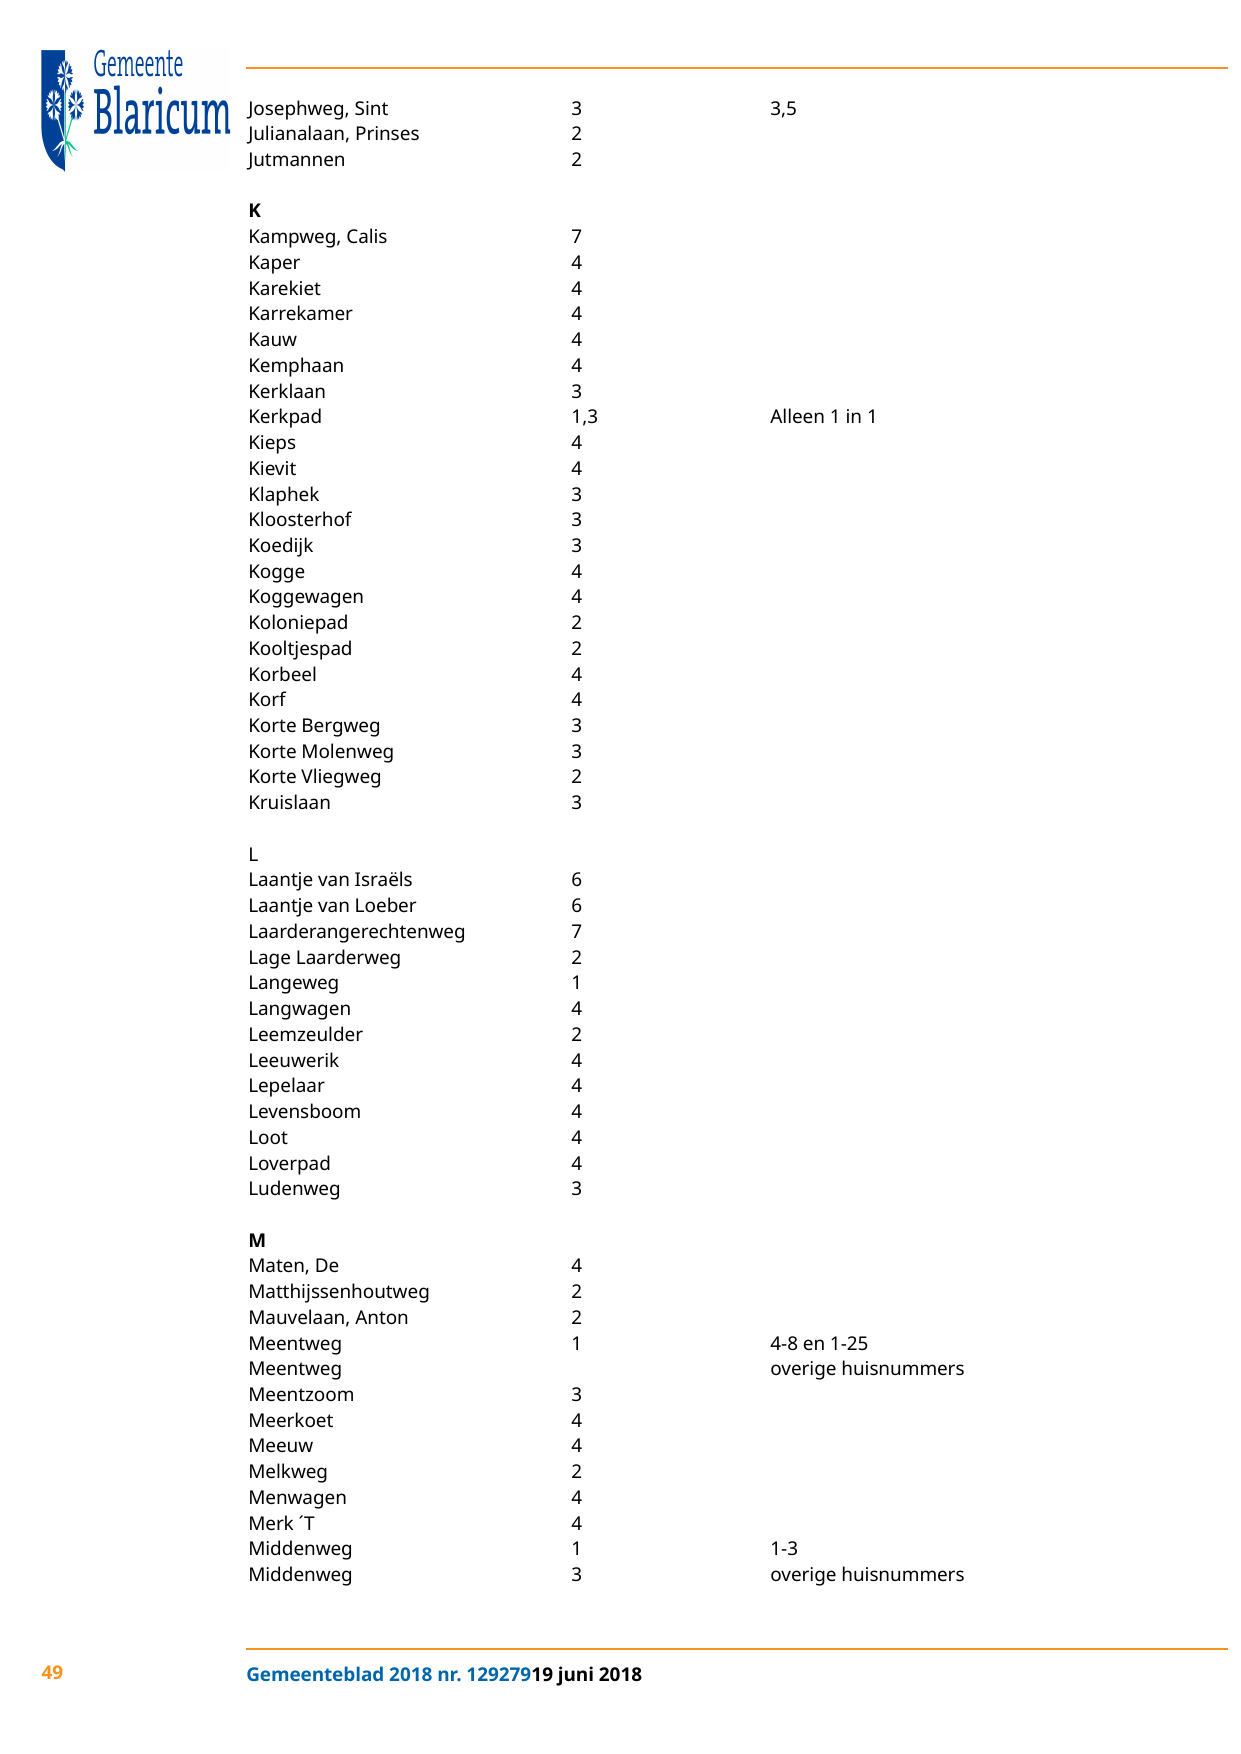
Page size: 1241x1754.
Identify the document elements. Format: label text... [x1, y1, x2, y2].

table_cell [571, 841, 770, 867]
table_cell 2 [571, 635, 770, 661]
table_cell [770, 661, 961, 687]
table_cell [961, 532, 1152, 558]
table_cell [961, 301, 1152, 326]
table_cell 3 [571, 378, 770, 403]
table_cell Laarderangerechtenweg [248, 918, 571, 944]
table_cell Alleen 1 in 1 [770, 404, 1152, 429]
table_cell Korf [248, 687, 571, 712]
table_cell [961, 1278, 1152, 1304]
table_cell Ludenweg [248, 1175, 571, 1201]
table_cell [770, 918, 961, 944]
table_cell Kauw [248, 326, 571, 352]
table_cell Kaper [248, 249, 571, 275]
table_cell [961, 1201, 1152, 1227]
table_cell 4 [571, 584, 770, 609]
table_cell 2 [571, 609, 770, 635]
table_cell Levensboom [248, 1098, 571, 1124]
table_cell Korte Bergweg [248, 712, 571, 738]
table_cell [961, 352, 1152, 378]
table_cell [770, 352, 961, 378]
table_cell 1 [571, 1536, 770, 1561]
table_cell [961, 609, 1152, 635]
table_cell 4 [571, 1098, 770, 1124]
table_cell [961, 224, 1152, 249]
table_cell [770, 1201, 961, 1227]
table_cell 1,3 [571, 404, 770, 429]
table_cell [770, 738, 961, 764]
table_cell [961, 841, 1152, 867]
table_cell [961, 1484, 1152, 1510]
table_cell [770, 1150, 961, 1175]
table_cell 2 [571, 1278, 770, 1304]
table_cell 6 [571, 893, 770, 918]
table_cell [571, 815, 770, 841]
table_cell [770, 1227, 961, 1253]
table_cell [770, 532, 961, 558]
table_cell Meerkoet [248, 1407, 571, 1433]
table_cell [961, 378, 1152, 403]
table_cell Kievit [248, 455, 571, 481]
table_cell [770, 1124, 961, 1150]
table_cell Kruislaan [248, 790, 571, 815]
table_cell [961, 1459, 1152, 1484]
table_cell [961, 712, 1152, 738]
table_cell Koggewagen [248, 584, 571, 609]
table_cell 1 [571, 1330, 770, 1356]
table_cell [770, 326, 961, 352]
table_cell Kerkpad [248, 404, 571, 429]
table_cell [770, 249, 961, 275]
table_cell 4 [571, 661, 770, 687]
table_cell [770, 1484, 961, 1510]
table_cell [961, 1536, 1152, 1561]
table_cell 3 [571, 712, 770, 738]
table_cell [961, 970, 1152, 995]
table_cell 7 [571, 918, 770, 944]
table_cell [770, 1073, 961, 1098]
table_cell Maten, De [248, 1253, 571, 1278]
table_cell [770, 712, 961, 738]
table_cell [961, 867, 1152, 892]
table_cell Kemphaan [248, 352, 571, 378]
table_cell [770, 378, 961, 403]
table_cell [770, 790, 961, 815]
table_cell 4 [571, 1253, 770, 1278]
table_cell Korbeel [248, 661, 571, 687]
table_cell [770, 609, 961, 635]
table_cell 4 [571, 687, 770, 712]
table_cell Loverpad [248, 1150, 571, 1175]
table_cell [770, 584, 961, 609]
table_cell 4 [571, 455, 770, 481]
table_cell [770, 893, 961, 918]
table_cell [770, 687, 961, 712]
table_cell Josephweg, Sint [248, 95, 571, 121]
table_cell 7 [571, 224, 770, 249]
table_cell Kampweg, Calis [248, 224, 571, 249]
table_cell [770, 995, 961, 1021]
table_cell 3 [571, 1561, 770, 1587]
table_cell [770, 172, 961, 198]
table_cell [770, 224, 961, 249]
table_cell [770, 146, 961, 172]
table_cell [961, 1253, 1152, 1278]
table_cell [961, 944, 1152, 969]
table_cell [961, 1150, 1152, 1175]
table_cell [961, 455, 1152, 481]
table_cell [961, 893, 1152, 918]
table_cell [770, 121, 961, 146]
table_cell [770, 1175, 961, 1201]
table_cell [770, 1253, 961, 1278]
table_cell 1-3 [770, 1536, 961, 1561]
table_cell Mauvelaan, Anton [248, 1304, 571, 1330]
table_cell [961, 1047, 1152, 1072]
table_cell 4 [571, 429, 770, 455]
table_cell [770, 506, 961, 532]
table_cell [770, 970, 961, 995]
table_cell Langeweg [248, 970, 571, 995]
table_cell [961, 1098, 1152, 1124]
table_cell [961, 687, 1152, 712]
table_cell Lage Laarderweg [248, 944, 571, 969]
table_cell 4 [571, 1150, 770, 1175]
table_cell Julianalaan, Prinses [248, 121, 571, 146]
table_cell 4 [571, 326, 770, 352]
table_cell [961, 738, 1152, 764]
table_cell Meentzoom [248, 1381, 571, 1407]
table_cell [961, 326, 1152, 352]
table_cell [961, 661, 1152, 687]
table_cell 4 [571, 1433, 770, 1458]
table_cell 4 [571, 1047, 770, 1072]
table_cell [961, 198, 1152, 223]
table_cell [961, 429, 1152, 455]
table_cell Lepelaar [248, 1073, 571, 1098]
table_cell 4 [571, 352, 770, 378]
table_cell overige huisnummers [770, 1561, 1152, 1587]
table_cell [770, 764, 961, 789]
table_cell Merk ´T [248, 1510, 571, 1536]
table_cell [961, 764, 1152, 789]
table_cell Menwagen [248, 1484, 571, 1510]
table_cell Korte Vliegweg [248, 764, 571, 789]
table_cell [961, 918, 1152, 944]
table_cell 4 [571, 1510, 770, 1536]
table_cell Middenweg [248, 1561, 571, 1587]
table_cell 4 [571, 275, 770, 301]
table_cell [961, 995, 1152, 1021]
table_cell Koedijk [248, 532, 571, 558]
table_cell Kooltjespad [248, 635, 571, 661]
table_cell [248, 1201, 571, 1227]
table_cell 4 [571, 1073, 770, 1098]
table_cell [961, 1433, 1152, 1458]
table_cell [770, 1047, 961, 1072]
table_cell Matthijssenhoutweg [248, 1278, 571, 1304]
table_cell [770, 1381, 961, 1407]
table_cell [770, 867, 961, 892]
table_cell [770, 1304, 961, 1330]
table_cell Leemzeulder [248, 1021, 571, 1047]
table_cell 3 [571, 790, 770, 815]
table_cell 3 [571, 506, 770, 532]
table_cell Leeuwerik [248, 1047, 571, 1072]
table_cell Laantje van Loeber [248, 893, 571, 918]
table_cell [770, 841, 961, 867]
table_cell Meentweg [248, 1356, 571, 1381]
table_cell 4 [571, 249, 770, 275]
table_cell 4 [571, 558, 770, 584]
table_cell [961, 481, 1152, 506]
table_cell [248, 815, 571, 841]
table_cell [961, 1227, 1152, 1253]
table_cell 4 [571, 1484, 770, 1510]
table_cell [961, 1073, 1152, 1098]
table_cell [961, 121, 1152, 146]
table_cell K [248, 198, 571, 223]
table_cell 2 [571, 944, 770, 969]
table_cell [961, 275, 1152, 301]
table_cell Kloosterhof [248, 506, 571, 532]
table_cell [961, 1510, 1152, 1536]
table_cell [961, 1407, 1152, 1433]
table_cell [770, 301, 961, 326]
table_cell [961, 584, 1152, 609]
table_cell [961, 1124, 1152, 1150]
table_cell overige huisnummers [770, 1356, 1152, 1381]
table_cell [770, 1510, 961, 1536]
table_cell [770, 558, 961, 584]
table_cell 3 [571, 738, 770, 764]
picture [41, 47, 231, 172]
table_cell [770, 1407, 961, 1433]
table_cell [770, 1098, 961, 1124]
table_cell Langwagen [248, 995, 571, 1021]
table_cell [770, 944, 961, 969]
table_cell [248, 172, 571, 198]
table_cell 2 [571, 764, 770, 789]
table_cell M [248, 1227, 571, 1253]
table_cell 3 [571, 1381, 770, 1407]
table_cell [961, 172, 1152, 198]
table_cell 2 [571, 1459, 770, 1484]
table_cell 2 [571, 121, 770, 146]
table_cell [961, 790, 1152, 815]
table_cell [770, 481, 961, 506]
table_cell [961, 249, 1152, 275]
table_cell Kieps [248, 429, 571, 455]
table_cell 2 [571, 1304, 770, 1330]
table_cell [961, 635, 1152, 661]
table_cell [770, 1278, 961, 1304]
table_cell 3 [571, 481, 770, 506]
table_cell Klaphek [248, 481, 571, 506]
table_cell 4 [571, 1407, 770, 1433]
table_cell 3 [571, 1175, 770, 1201]
table_cell Meeuw [248, 1433, 571, 1458]
table_cell [961, 506, 1152, 532]
table_cell [770, 1021, 961, 1047]
table_cell [770, 455, 961, 481]
table_cell Melkweg [248, 1459, 571, 1484]
table_cell [571, 198, 770, 223]
table_cell Jutmannen [248, 146, 571, 172]
table_cell 4-8 en 1-25 [770, 1330, 1152, 1356]
table_cell Karrekamer [248, 301, 571, 326]
table_cell Kogge [248, 558, 571, 584]
table_cell Korte Molenweg [248, 738, 571, 764]
table_cell 4 [571, 301, 770, 326]
table_cell Middenweg [248, 1536, 571, 1561]
table_cell [770, 429, 961, 455]
table_cell [770, 815, 961, 841]
table_cell 1 [571, 970, 770, 995]
table_cell L [248, 841, 571, 867]
table_cell Karekiet [248, 275, 571, 301]
table_cell 3,5 [770, 95, 961, 121]
table_cell [961, 815, 1152, 841]
table_cell Koloniepad [248, 609, 571, 635]
table_cell [961, 95, 1152, 121]
table_cell [961, 1175, 1152, 1201]
table_cell 3 [571, 95, 770, 121]
table_cell [961, 1304, 1152, 1330]
table_cell 4 [571, 1124, 770, 1150]
table_cell Meentweg [248, 1330, 571, 1356]
table_cell 2 [571, 146, 770, 172]
table_cell [770, 635, 961, 661]
table_cell [961, 558, 1152, 584]
table_cell [961, 1021, 1152, 1047]
table_cell Loot [248, 1124, 571, 1150]
table_cell [571, 1201, 770, 1227]
table_cell 4 [571, 995, 770, 1021]
table_cell [770, 1459, 961, 1484]
table_cell [961, 146, 1152, 172]
table_cell [770, 1433, 961, 1458]
table_cell [961, 1381, 1152, 1407]
table_cell 6 [571, 867, 770, 892]
table_cell 3 [571, 532, 770, 558]
table_cell [571, 172, 770, 198]
table_cell Laantje van Israëls [248, 867, 571, 892]
table_cell [770, 275, 961, 301]
table_cell [571, 1227, 770, 1253]
table_cell [571, 1356, 770, 1381]
table_cell Kerklaan [248, 378, 571, 403]
table_cell [770, 198, 961, 223]
table_cell 2 [571, 1021, 770, 1047]
